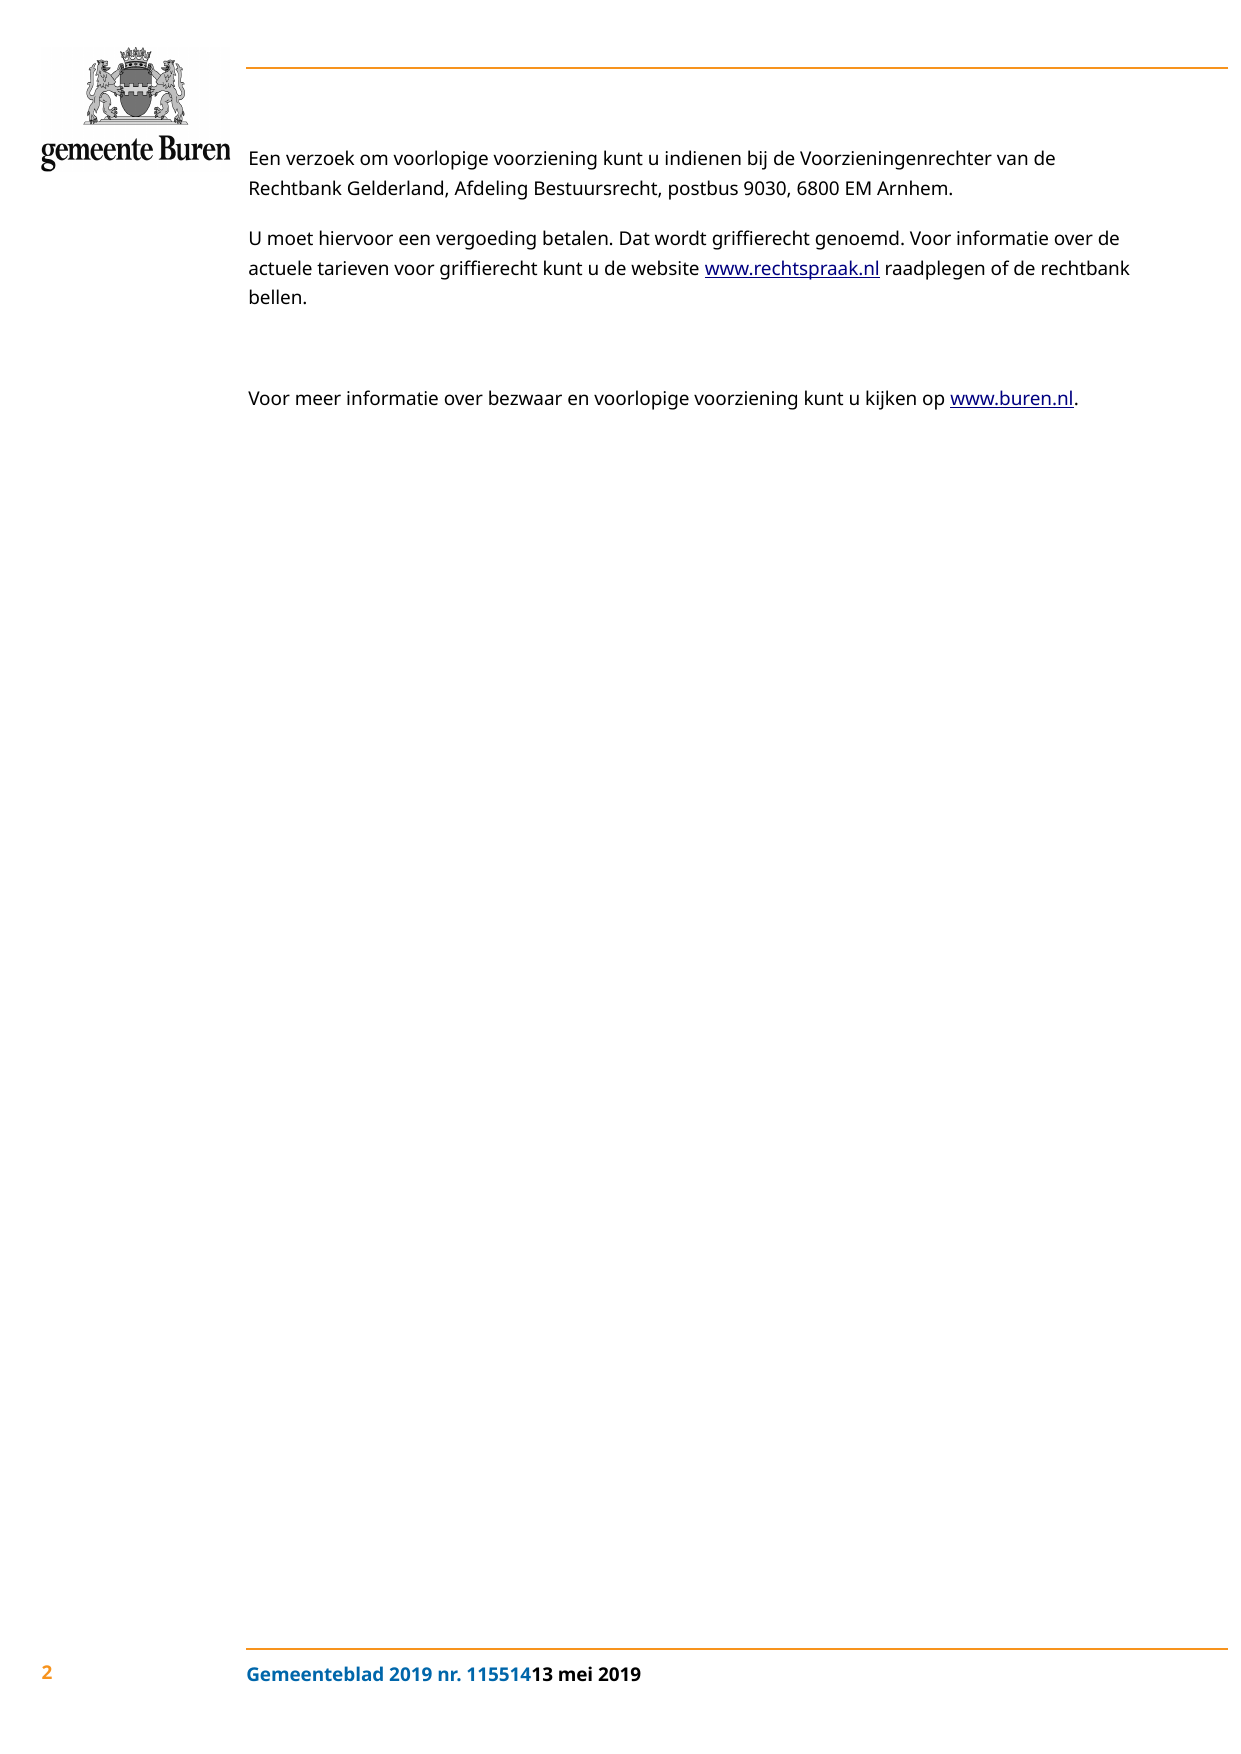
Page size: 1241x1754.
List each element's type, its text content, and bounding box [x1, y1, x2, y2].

text U moet hiervoor een vergoeding betalen. Dat wordt griffierecht genoemd. Voor informatie over de actuele tarieven voor griffierecht kunt u de website www.rechtspraak.nl raadplegen of de rechtbank bellen. [248, 225, 1152, 310]
text Een verzoek om voorlopige voorziening kunt u indienen bij de Voorzieningenrechter van de Rechtbank Gelderland, Afdeling Bestuursrecht, postbus 9030, 6800 EM Arnhem. [248, 145, 1152, 201]
picture [41, 47, 231, 172]
text Voor meer informatie over bezwaar en voorlopige voorziening kunt u kijken op www.buren.nl. [248, 385, 1152, 411]
